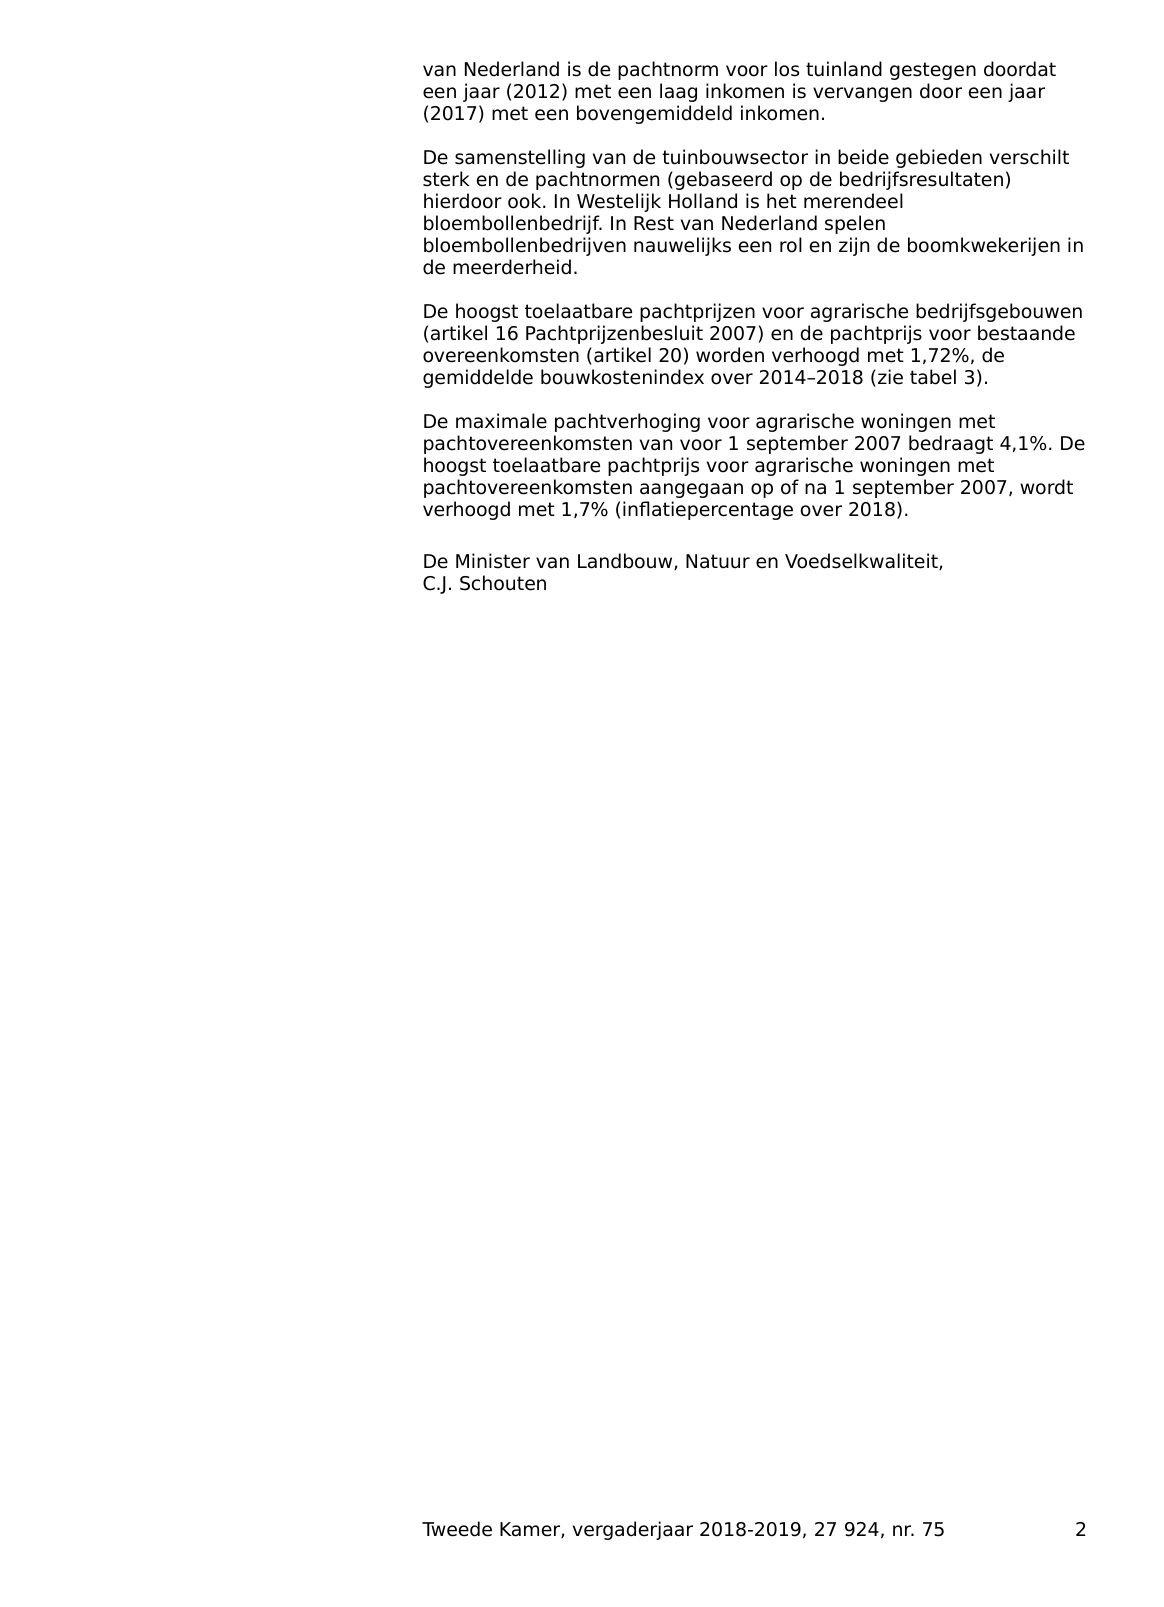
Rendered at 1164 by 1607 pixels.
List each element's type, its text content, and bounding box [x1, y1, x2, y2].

text van Nederland is de pachtnorm voor los tuinland gestegen doordat een jaar (2012) met een laag inkomen is vervangen door een jaar (2017) met een bovengemiddeld inkomen. [422, 59, 1087, 125]
text De maximale pachtverhoging voor agrarische woningen met pachtovereenkomsten van voor 1 september 2007 bedraagt 4,1%. De hoogst toelaatbare pachtprijs voor agrarische woningen met pachtovereenkomsten aangegaan op of na 1 september 2007, wordt verhoogd met 1,7% (inflatiepercentage over 2018). [422, 411, 1087, 521]
text De Minister van Landbouw, Natuur en Voedselkwaliteit, C.J. Schouten [422, 551, 1087, 595]
text De samenstelling van de tuinbouwsector in beide gebieden verschilt sterk en de pachtnormen (gebaseerd op de bedrijfsresultaten) hierdoor ook. In Westelijk Holland is het merendeel bloembollenbedrijf. In Rest van Nederland spelen bloembollenbedrijven nauwelijks een rol en zijn de boomkwekerijen in de meerderheid. [422, 147, 1087, 279]
text De hoogst toelaatbare pachtprijzen voor agrarische bedrijfsgebouwen (artikel 16 Pachtprijzenbesluit 2007) en de pachtprijs voor bestaande overeenkomsten (artikel 20) worden verhoogd met 1,72%, de gemiddelde bouwkostenindex over 2014–2018 (zie tabel 3). [422, 301, 1087, 389]
